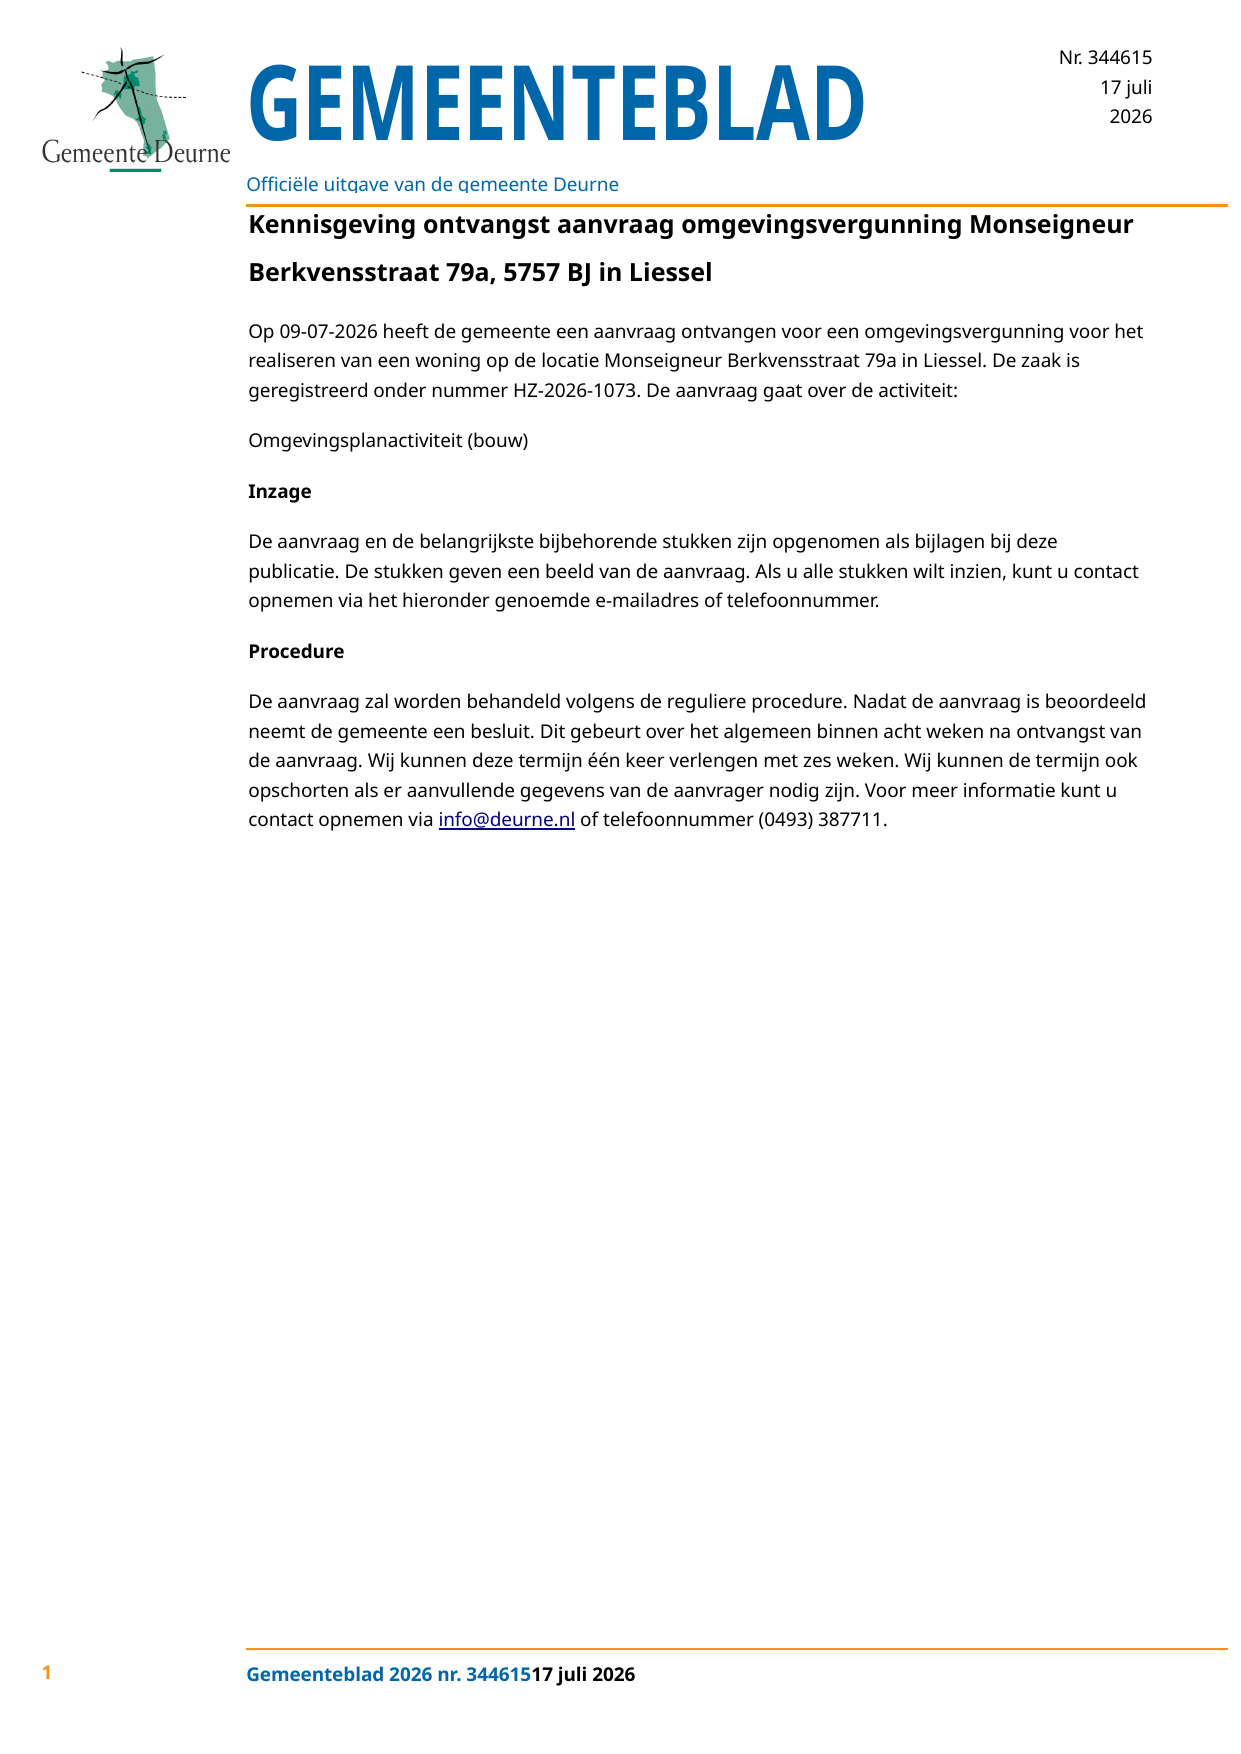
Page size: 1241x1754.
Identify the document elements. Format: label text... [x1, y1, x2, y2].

text Procedure [248, 638, 1152, 664]
text Omgevingsplanactiviteit (bouw) [248, 427, 1152, 453]
text Op 09-07-2026 heeft de gemeente een aanvraag ontvangen voor een omgevingsvergunning voor het realiseren van een woning op de locatie Monseigneur Berkvensstraat 79a in Liessel. De zaak is geregistreerd onder nummer HZ-2026-1073. De aanvraag gaat over de activiteit: [248, 318, 1152, 403]
picture [41, 47, 231, 172]
text Kennisgeving ontvangst aanvraag omgevingsvergunning Monseigneur Berkvensstraat 79a, 5757 BJ in Liessel [248, 207, 1152, 288]
text De aanvraag en de belangrijkste bijbehorende stukken zijn opgenomen als bijlagen bij deze publicatie. De stukken geven een beeld van de aanvraag. Als u alle stukken wilt inzien, kunt u contact opnemen via het hieronder genoemde e-mailadres of telefoonnummer. [248, 528, 1152, 613]
text Inzage [248, 478, 1152, 504]
text De aanvraag zal worden behandeld volgens de reguliere procedure. Nadat de aanvraag is beoordeeld neemt de gemeente een besluit. Dit gebeurt over het algemeen binnen acht weken na ontvangst van de aanvraag. Wij kunnen deze termijn één keer verlengen met zes weken. Wij kunnen de termijn ook opschorten als er aanvullende gegevens van de aanvrager nodig zijn. Voor meer informatie kunt u contact opnemen via info@deurne.nl of telefoonnummer (0493) 387711. [248, 688, 1152, 832]
